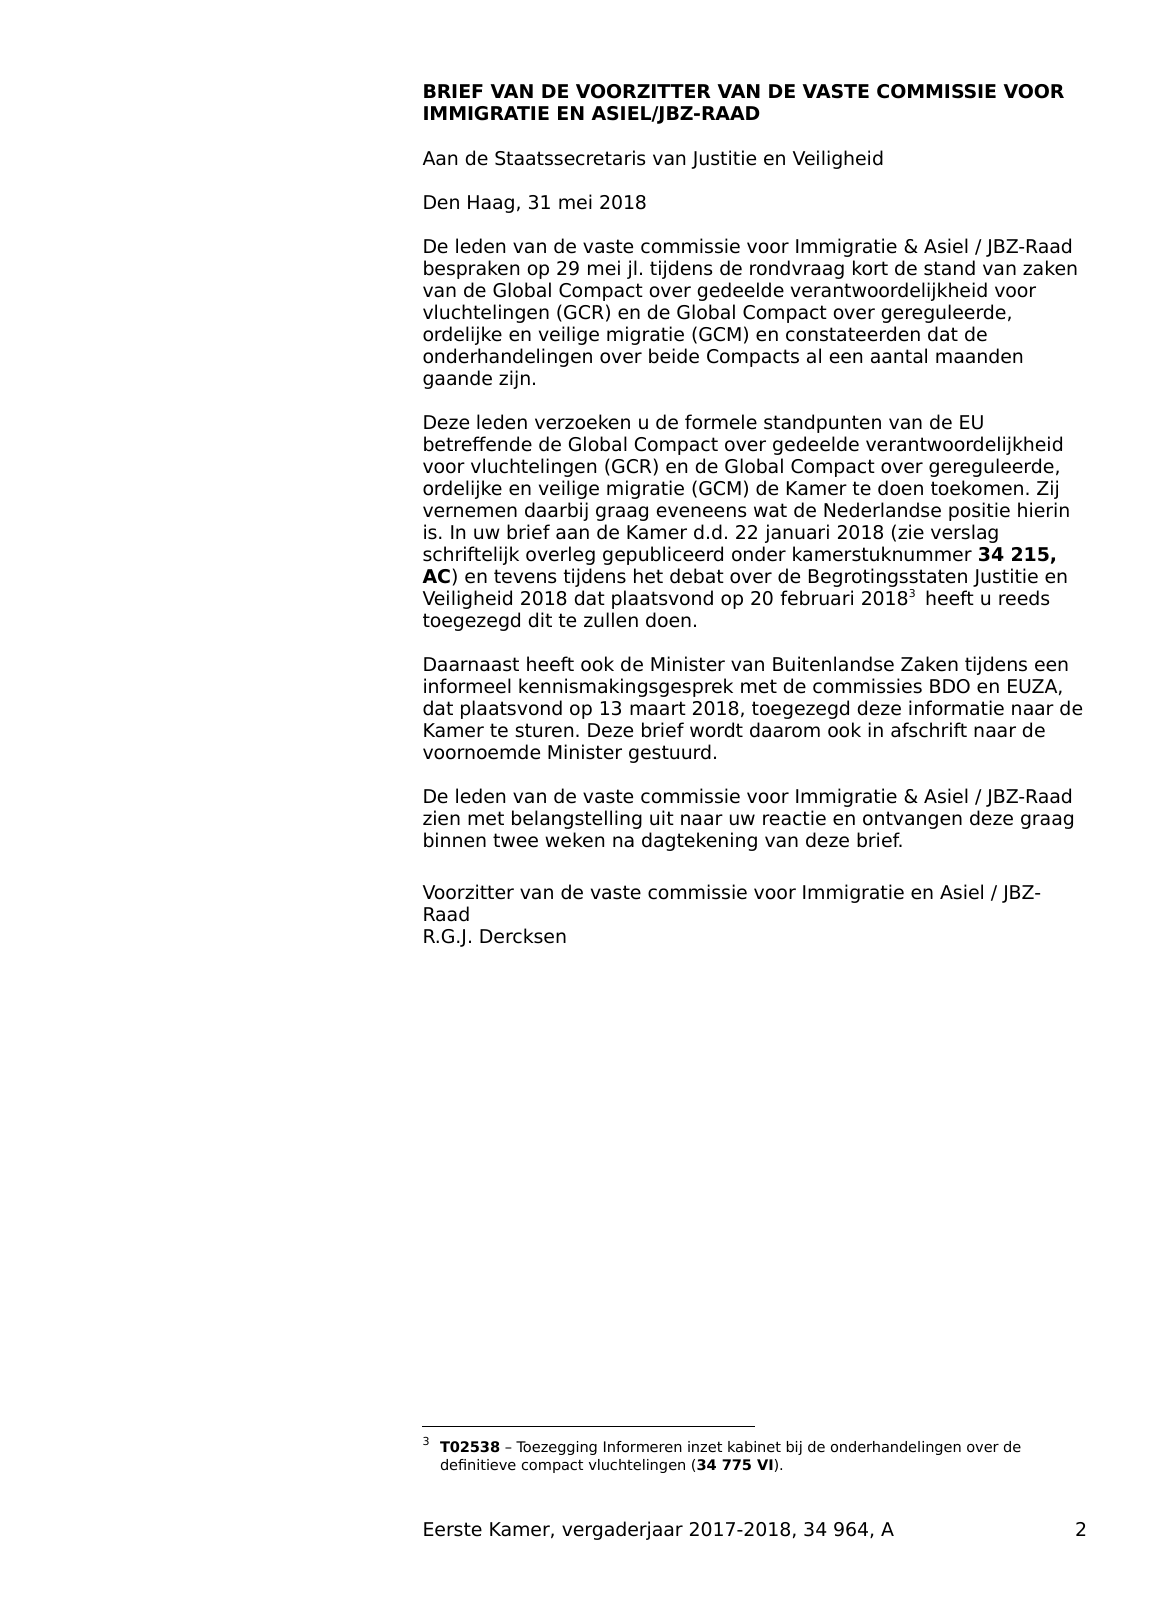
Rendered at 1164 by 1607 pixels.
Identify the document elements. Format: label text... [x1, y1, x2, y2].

text Deze leden verzoeken u de formele standpunten van de EU betreffende de Global Compact over gedeelde verantwoordelijkheid voor vluchtelingen (GCR) en de Global Compact over gereguleerde, ordelijke en veilige migratie (GCM) de Kamer te doen toekomen. Zij vernemen daarbij graag eveneens wat de Nederlandse positie hierin is. In uw brief aan de Kamer d.d. 22 januari 2018 (zie verslag schriftelijk overleg gepubliceerd onder kamerstuknummer 34 215, AC) en tevens tijdens het debat over de Begrotingsstaten Justitie en Veiligheid 2018 dat plaatsvond op 20 februari 2018 heeft u reeds toegezegd dit te zullen doen. [422, 412, 1087, 632]
text T02538 – Toezegging Informeren inzet kabinet bij de onderhandelingen over de definitieve compact vluchtelingen (34 775 VI). [422, 1435, 1087, 1474]
text Voorzitter van de vaste commissie voor Immigratie en Asiel / JBZ-Raad R.G.J. Dercksen [422, 882, 1087, 948]
text Daarnaast heeft ook de Minister van Buitenlandse Zaken tijdens een informeel kennismakingsgesprek met de commissies BDO en EUZA, dat plaatsvond op 13 maart 2018, toegezegd deze informatie naar de Kamer te sturen. Deze brief wordt daarom ook in afschrift naar de voornoemde Minister gestuurd. [422, 654, 1087, 764]
text De leden van de vaste commissie voor Immigratie & Asiel / JBZ-Raad zien met belangstelling uit naar uw reactie en ontvangen deze graag binnen twee weken na dagtekening van deze brief. [422, 786, 1087, 852]
subtitle BRIEF VAN DE VOORZITTER VAN DE VASTE COMMISSIE VOOR IMMIGRATIE EN ASIEL/JBZ-RAAD [422, 81, 1087, 125]
text Den Haag, 31 mei 2018 [422, 192, 1087, 213]
text De leden van de vaste commissie voor Immigratie & Asiel / JBZ-Raad bespraken op 29 mei jl. tijdens de rondvraag kort de stand van zaken van de Global Compact over gedeelde verantwoordelijkheid voor vluchtelingen (GCR) en de Global Compact over gereguleerde, ordelijke en veilige migratie (GCM) en constateerden dat de onderhandelingen over beide Compacts al een aantal maanden gaande zijn. [422, 236, 1087, 389]
text Aan de Staatssecretaris van Justitie en Veiligheid [422, 147, 1087, 169]
